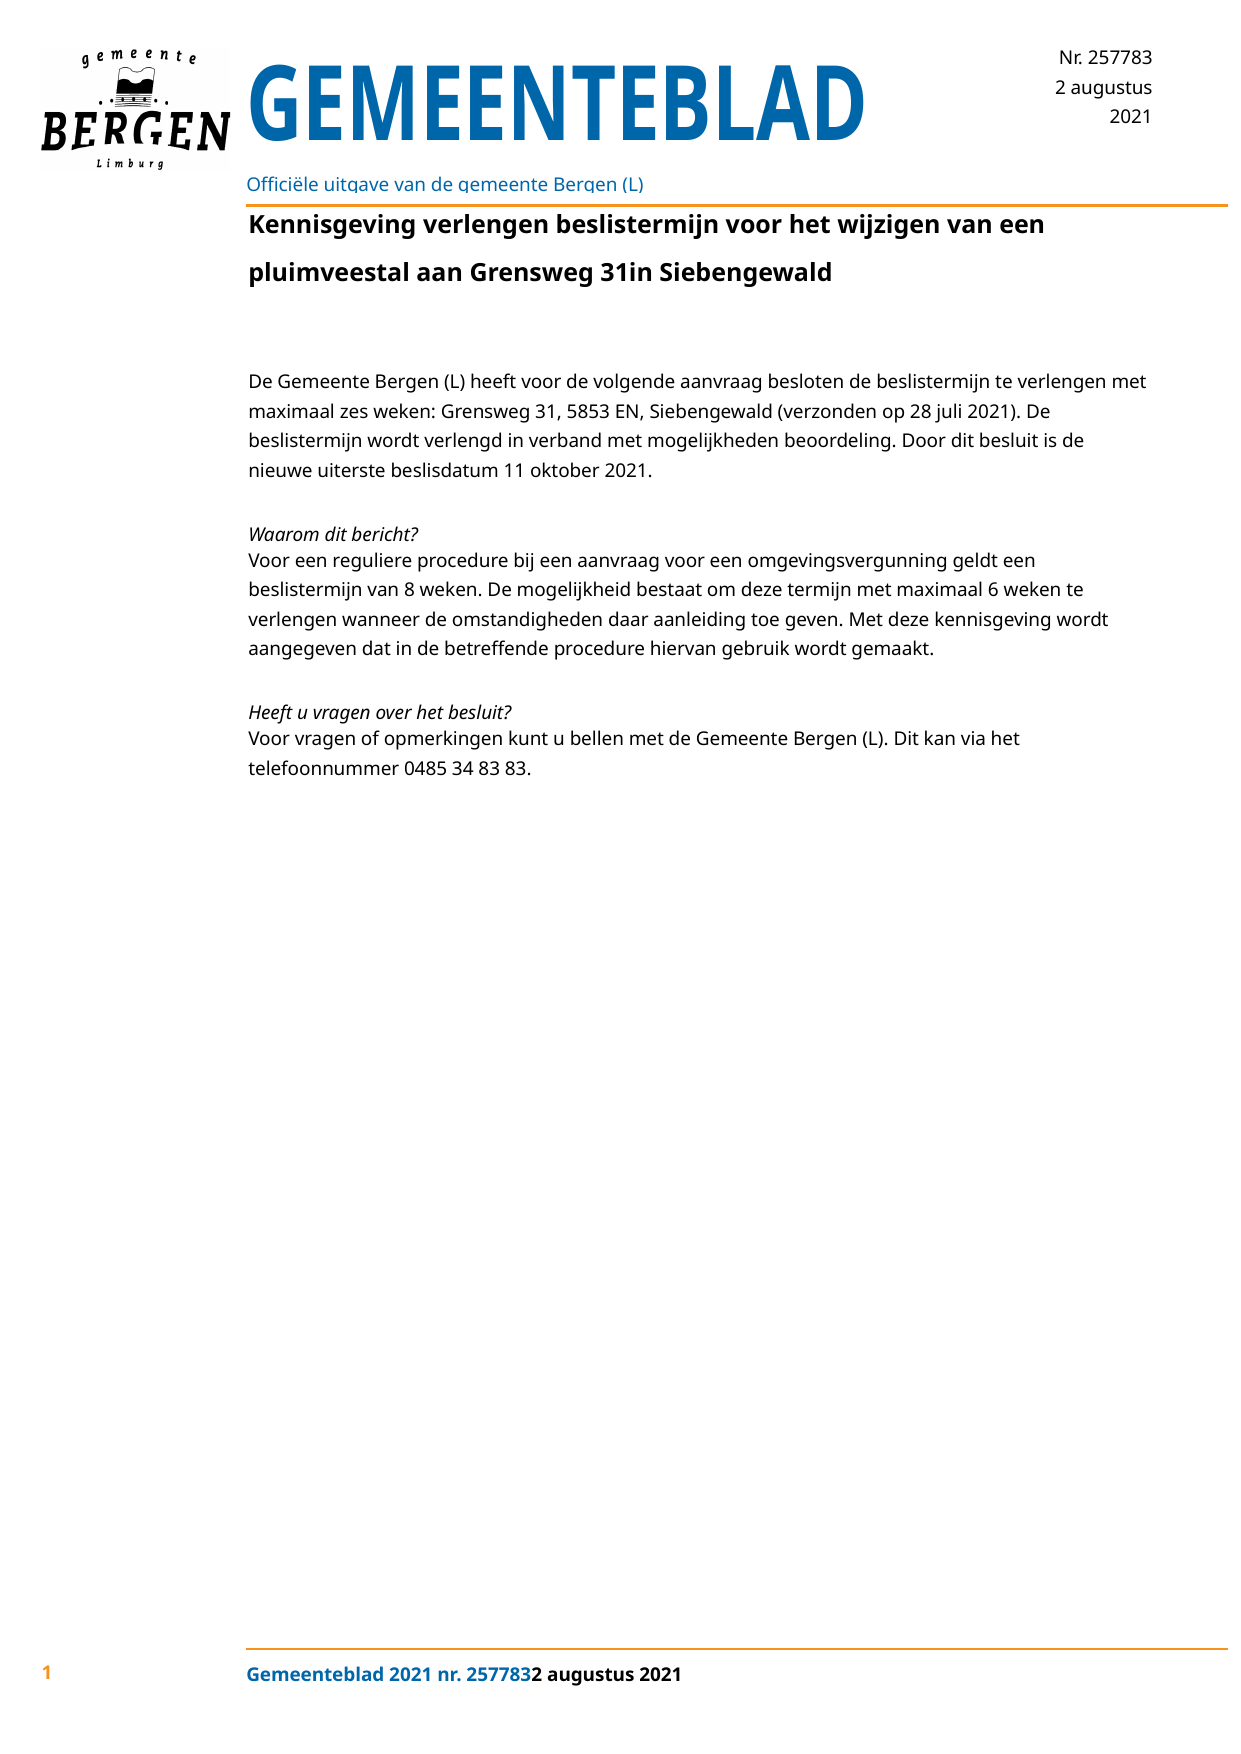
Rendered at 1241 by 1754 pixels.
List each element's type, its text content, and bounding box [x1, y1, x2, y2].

text De Gemeente Bergen (L) heeft voor de volgende aanvraag besloten de beslistermijn te verlengen met maximaal zes weken: Grensweg 31, 5853 EN, Siebengewald (verzonden op 28 juli 2021). De beslistermijn wordt verlengd in verband met mogelijkheden beoordeling. Door dit besluit is de nieuwe uiterste beslisdatum 11 oktober 2021. [248, 368, 1152, 483]
text Voor vragen of opmerkingen kunt u bellen met de Gemeente Bergen (L). Dit kan via het telefoonnummer 0485 34 83 83. [248, 725, 1152, 781]
picture [41, 47, 231, 172]
text Heeft u vragen over het besluit? [248, 699, 1152, 725]
text Kennisgeving verlengen beslistermijn voor het wijzigen van een pluimveestal aan Grensweg 31in Siebengewald [248, 207, 1152, 288]
text Waarom dit bericht? [248, 521, 1152, 547]
text Voor een reguliere procedure bij een aanvraag voor een omgevingsvergunning geldt een beslistermijn van 8 weken. De mogelijkheid bestaat om deze termijn met maximaal 6 weken te verlengen wanneer de omstandigheden daar aanleiding toe geven. Met deze kennisgeving wordt aangegeven dat in de betreffende procedure hiervan gebruik wordt gemaakt. [248, 547, 1152, 661]
